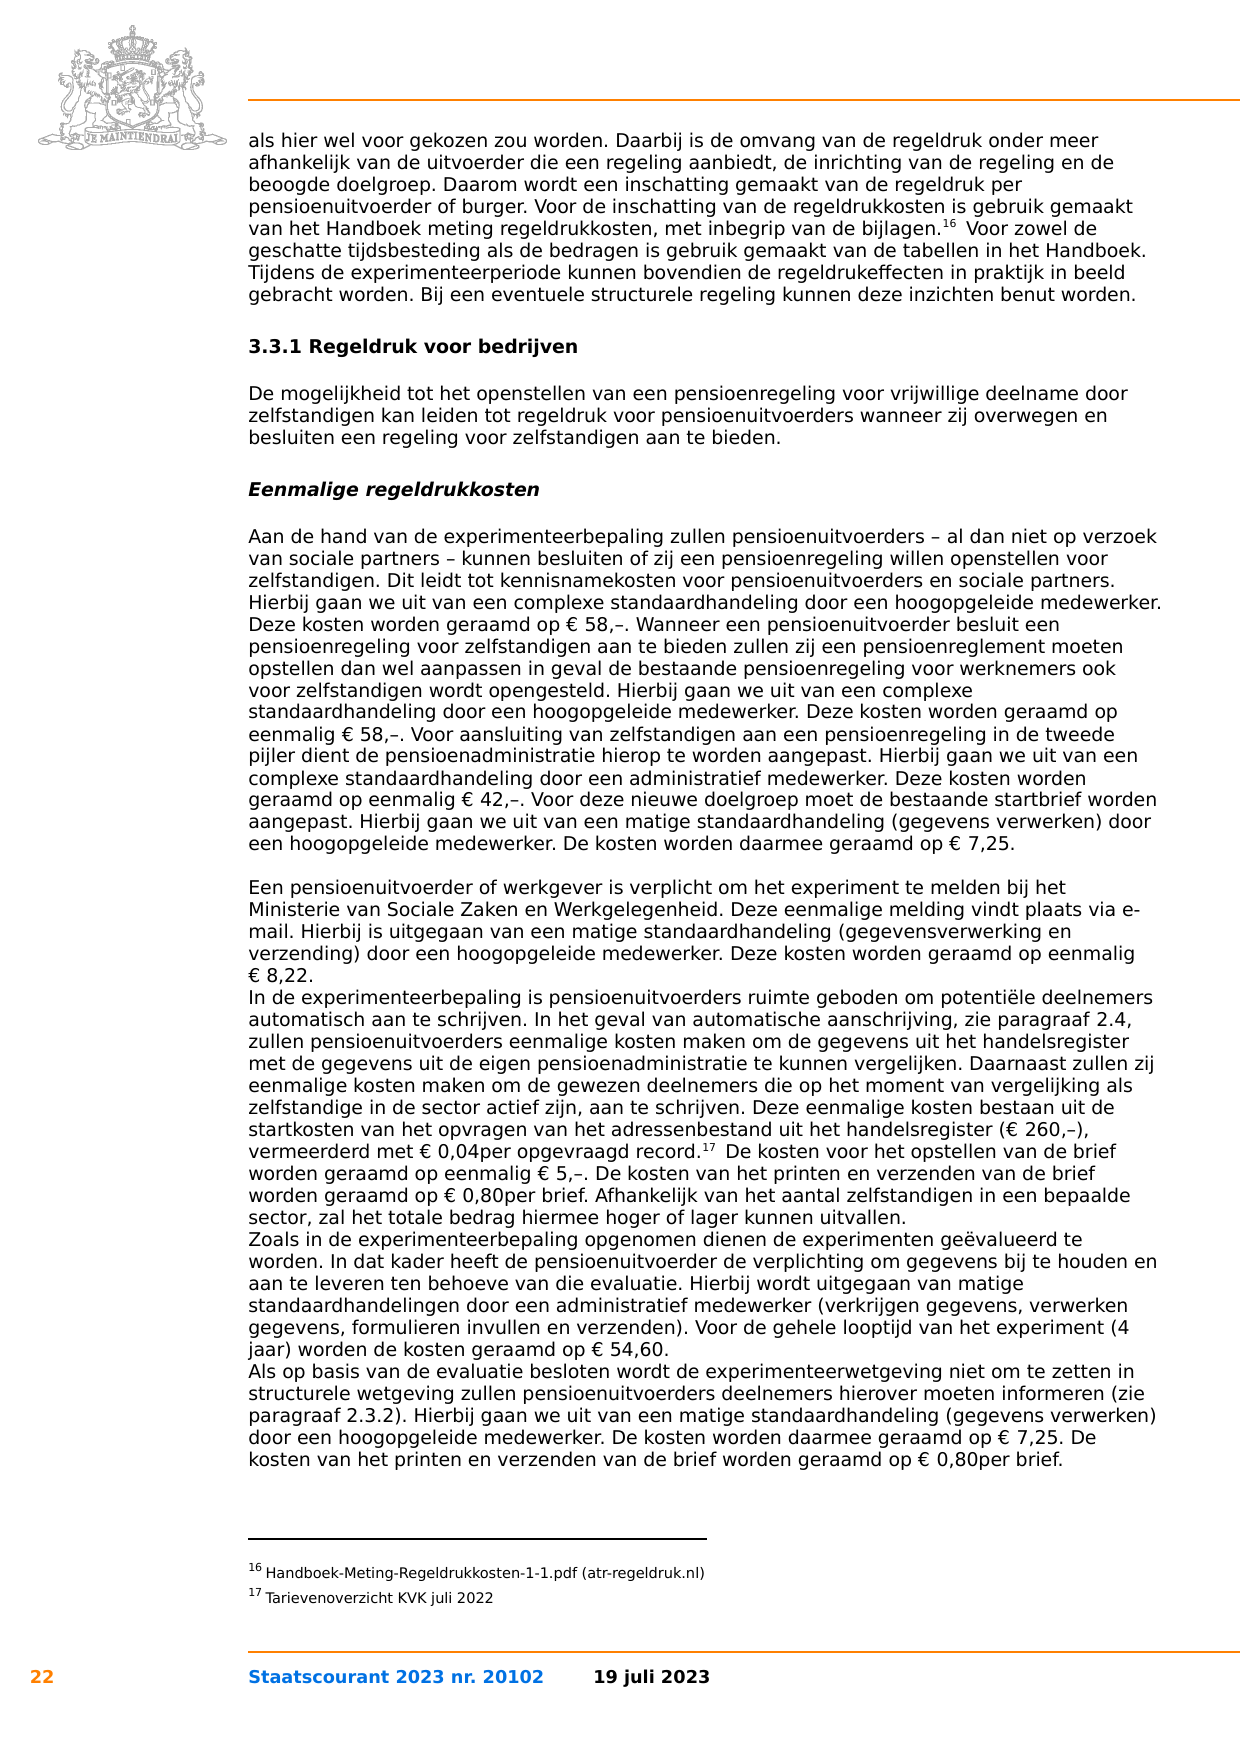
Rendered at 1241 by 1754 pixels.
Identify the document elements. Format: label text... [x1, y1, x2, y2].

text Zoals in de experimenteerbepaling opgenomen dienen de experimenten geëvalueerd te worden. In dat kader heeft de pensioenuitvoerder de verplichting om gegevens bij te houden en aan te leveren ten behoeve van die evaluatie. Hierbij wordt uitgegaan van matige standaardhandelingen door een administratief medewerker (verkrijgen gegevens, verwerken gegevens, formulieren invullen en verzenden). Voor de gehele looptijd van het experiment (4 jaar) worden de kosten geraamd op € 54,60. [248, 1229, 1163, 1361]
subtitle 3.3.1 Regeldruk voor bedrijven [248, 336, 1163, 358]
text Een pensioenuitvoerder of werkgever is verplicht om het experiment te melden bij het Ministerie van Sociale Zaken en Werkgelegenheid. Deze eenmalige melding vindt plaats via e-mail. Hierbij is uitgegaan van een matige standaardhandeling (gegevensverwerking en verzending) door een hoogopgeleide medewerker. Deze kosten worden geraamd op eenmalig € 8,22. [248, 877, 1163, 987]
text Als op basis van de evaluatie besloten wordt de experimenteerwetgeving niet om te zetten in structurele wetgeving zullen pensioenuitvoerders deelnemers hierover moeten informeren (zie paragraaf 2.3.2). Hierbij gaan we uit van een matige standaardhandeling (gegevens verwerken) door een hoogopgeleide medewerker. De kosten worden daarmee geraamd op € 7,25. De kosten van het printen en verzenden van de brief worden geraamd op € 0,80per brief. [248, 1361, 1163, 1471]
text De mogelijkheid tot het openstellen van een pensioenregeling voor vrijwillige deelname door zelfstandigen kan leiden tot regeldruk voor pensioenuitvoerders wanneer zij overwegen en besluiten een regeling voor zelfstandigen aan te bieden. [248, 383, 1163, 449]
text Aan de hand van de experimenteerbepaling zullen pensioenuitvoerders – al dan niet op verzoek van sociale partners – kunnen besluiten of zij een pensioenregeling willen openstellen voor zelfstandigen. Dit leidt tot kennisnamekosten voor pensioenuitvoerders en sociale partners. Hierbij gaan we uit van een complexe standaardhandeling door een hoogopgeleide medewerker. Deze kosten worden geraamd op € 58,–. Wanneer een pensioenuitvoerder besluit een pensioenregeling voor zelfstandigen aan te bieden zullen zij een pensioenreglement moeten opstellen dan wel aanpassen in geval de bestaande pensioenregeling voor werknemers ook voor zelfstandigen wordt opengesteld. Hierbij gaan we uit van een complexe standaardhandeling door een hoogopgeleide medewerker. Deze kosten worden geraamd op eenmalig € 58,–. Voor aansluiting van zelfstandigen aan een pensioenregeling in de tweede pijler dient de pensioenadministratie hierop te worden aangepast. Hierbij gaan we uit van een complexe standaardhandeling door een administratief medewerker. Deze kosten worden geraamd op eenmalig € 42,–. Voor deze nieuwe doelgroep moet de bestaande startbrief worden aangepast. Hierbij gaan we uit van een matige standaardhandeling (gegevens verwerken) door een hoogopgeleide medewerker. De kosten worden daarmee geraamd op € 7,25. [248, 526, 1163, 855]
text In de experimenteerbepaling is pensioenuitvoerders ruimte geboden om potentiële deelnemers automatisch aan te schrijven. In het geval van automatische aanschrijving, zie paragraaf 2.4, zullen pensioenuitvoerders eenmalige kosten maken om de gegevens uit het handelsregister met de gegevens uit de eigen pensioenadministratie te kunnen vergelijken. Daarnaast zullen zij eenmalige kosten maken om de gewezen deelnemers die op het moment van vergelijking als zelfstandige in de sector actief zijn, aan te schrijven. Deze eenmalige kosten bestaan uit de startkosten van het opvragen van het adressenbestand uit het handelsregister (€ 260,–), vermeerderd met € 0,04per opgevraagd record. De kosten voor het opstellen van de brief worden geraamd op eenmalig € 5,–. De kosten van het printen en verzenden van de brief worden geraamd op € 0,80per brief. Afhankelijk van het aantal zelfstandigen in een bepaalde sector, zal het totale bedrag hiermee hoger of lager kunnen uitvallen. [248, 987, 1163, 1229]
text Tarievenoverzicht KVK juli 2022 [248, 1586, 1163, 1608]
text als hier wel voor gekozen zou worden. Daarbij is de omvang van de regeldruk onder meer afhankelijk van de uitvoerder die een regeling aanbiedt, de inrichting van de regeling en de beoogde doelgroep. Daarom wordt een inschatting gemaakt van de regeldruk per pensioenuitvoerder of burger. Voor de inschatting van de regeldrukkosten is gebruik gemaakt van het Handboek meting regeldrukkosten, met inbegrip van de bijlagen. Voor zowel de geschatte tijdsbesteding als de bedragen is gebruik gemaakt van de tabellen in het Handboek. Tijdens de experimenteerperiode kunnen bovendien de regeldrukeffecten in praktijk in beeld gebracht worden. Bij een eventuele structurele regeling kunnen deze inzichten benut worden. [248, 130, 1163, 306]
subtitle Eenmalige regeldrukkosten [248, 479, 1163, 501]
picture [38, 25, 227, 150]
text Handboek-Meting-Regeldrukkosten-1-1.pdf (atr-regeldruk.nl) [248, 1561, 1163, 1583]
